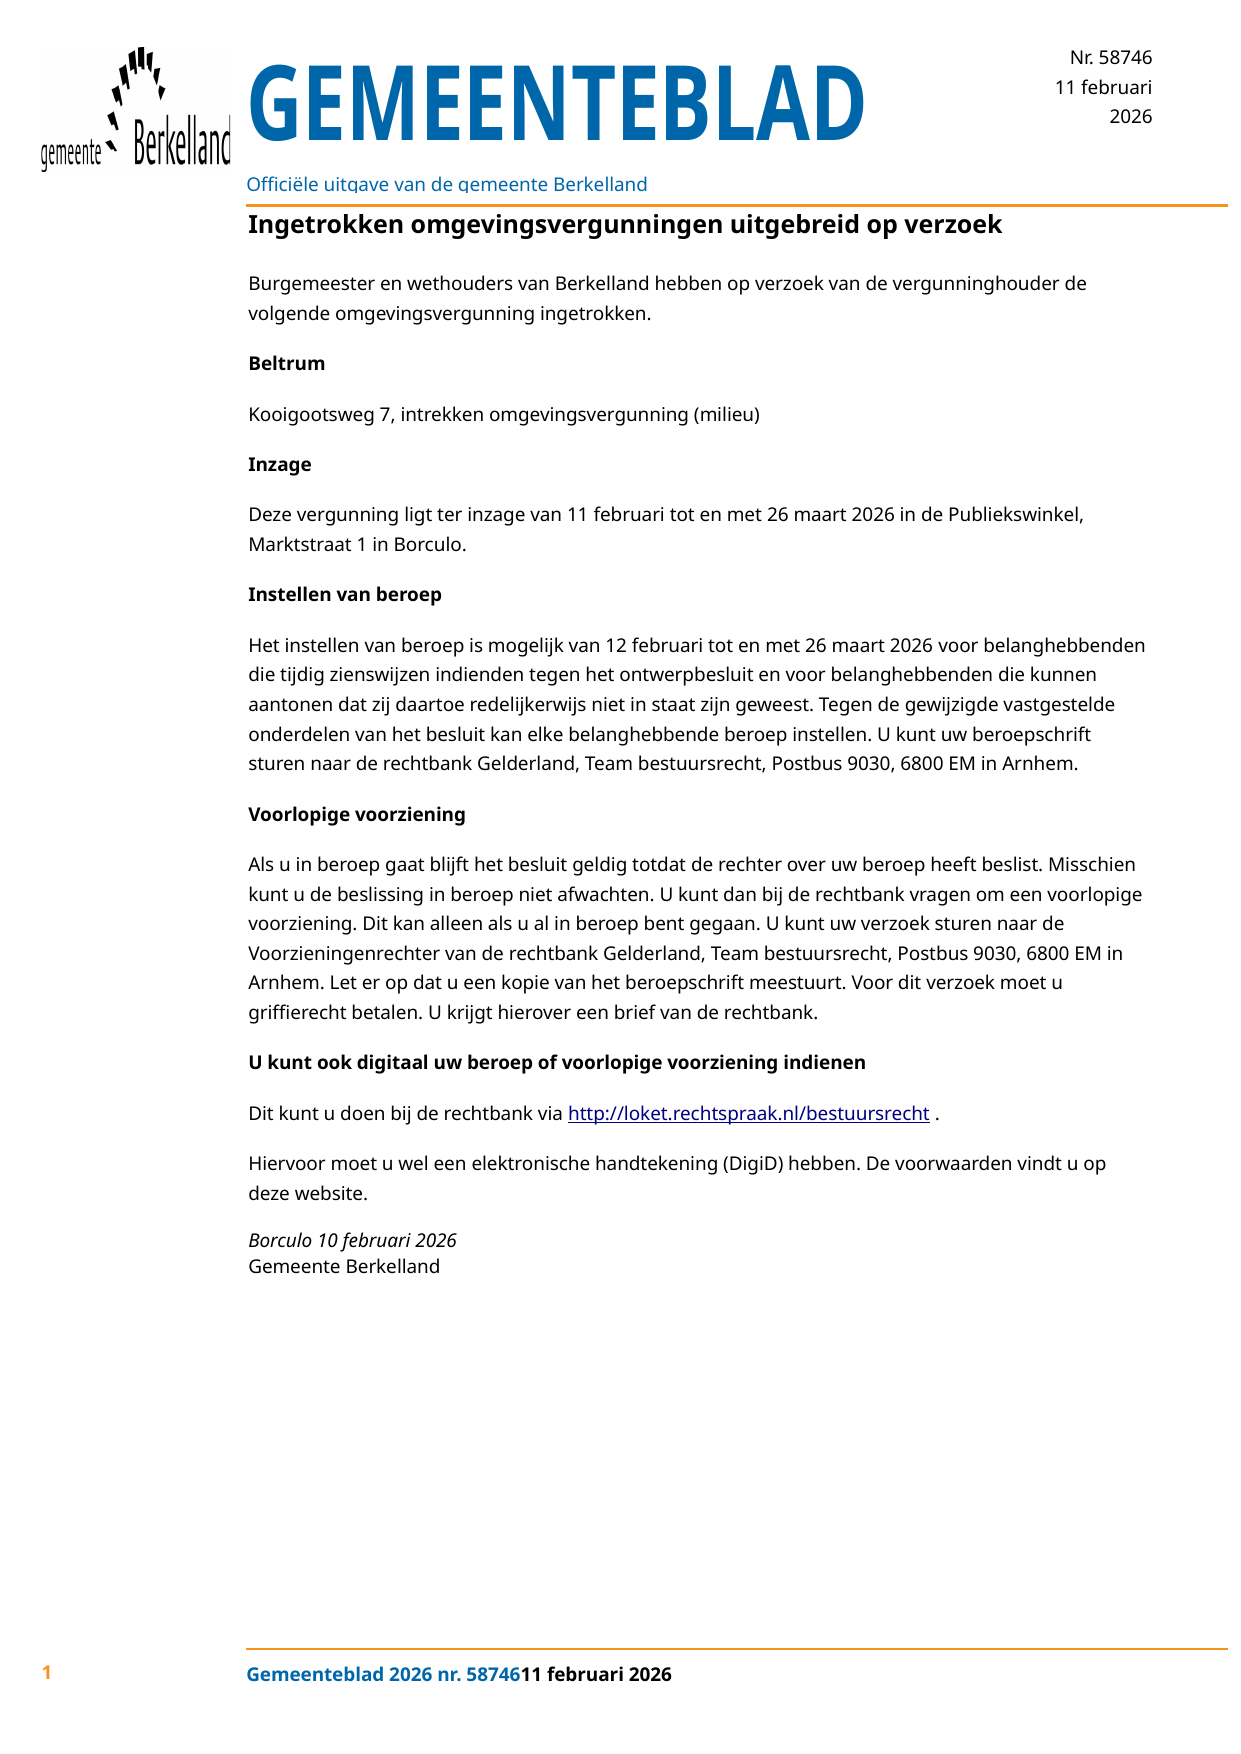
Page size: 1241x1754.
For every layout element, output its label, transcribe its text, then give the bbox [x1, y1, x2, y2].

text Ingetrokken omgevingsvergunningen uitgebreid op verzoek [248, 207, 1152, 241]
text Gemeente Berkelland [248, 1253, 1152, 1279]
text Inzage [248, 451, 1152, 477]
text Burgemeester en wethouders van Berkelland hebben op verzoek van de vergunninghouder de volgende omgevingsvergunning ingetrokken. [248, 270, 1152, 326]
text U kunt ook digitaal uw beroep of voorlopige voorziening indienen [248, 1049, 1152, 1075]
text Deze vergunning ligt ter inzage van 11 februari tot en met 26 maart 2026 in de Publiekswinkel, Marktstraat 1 in Borculo. [248, 502, 1152, 557]
text Voorlopige voorziening [248, 801, 1152, 826]
text Beltrum [248, 350, 1152, 376]
text Instellen van beroep [248, 582, 1152, 607]
text Kooigootsweg 7, intrekken omgevingsvergunning (milieu) [248, 401, 1152, 426]
picture [41, 47, 231, 172]
text Dit kunt u doen bij de rechtbank via http://loket.rechtspraak.nl/bestuursrecht . [248, 1100, 1152, 1126]
text Borculo 10 februari 2026 [248, 1228, 1152, 1253]
text Het instellen van beroep is mogelijk van 12 februari tot en met 26 maart 2026 voor belanghebbenden die tijdig zienswijzen indienden tegen het ontwerpbesluit en voor belanghebbenden die kunnen aantonen dat zij daartoe redelijkerwijs niet in staat zijn geweest. Tegen de gewijzigde vastgestelde onderdelen van het besluit kan elke belanghebbende beroep instellen. U kunt uw beroepschrift sturen naar de rechtbank Gelderland, Team bestuursrecht, Postbus 9030, 6800 EM in Arnhem. [248, 632, 1152, 776]
text Hiervoor moet u wel een elektronische handtekening (DigiD) hebben. De voorwaarden vindt u op deze website. [248, 1150, 1152, 1206]
text Als u in beroep gaat blijft het besluit geldig totdat de rechter over uw beroep heeft beslist. Misschien kunt u de beslissing in beroep niet afwachten. U kunt dan bij de rechtbank vragen om een voorlopige voorziening. Dit kan alleen als u al in beroep bent gegaan. U kunt uw verzoek sturen naar de Voorzieningenrechter van de rechtbank Gelderland, Team bestuursrecht, Postbus 9030, 6800 EM in Arnhem. Let er op dat u een kopie van het beroepschrift meestuurt. Voor dit verzoek moet u griffierecht betalen. U krijgt hierover een brief van de rechtbank. [248, 851, 1152, 1025]
